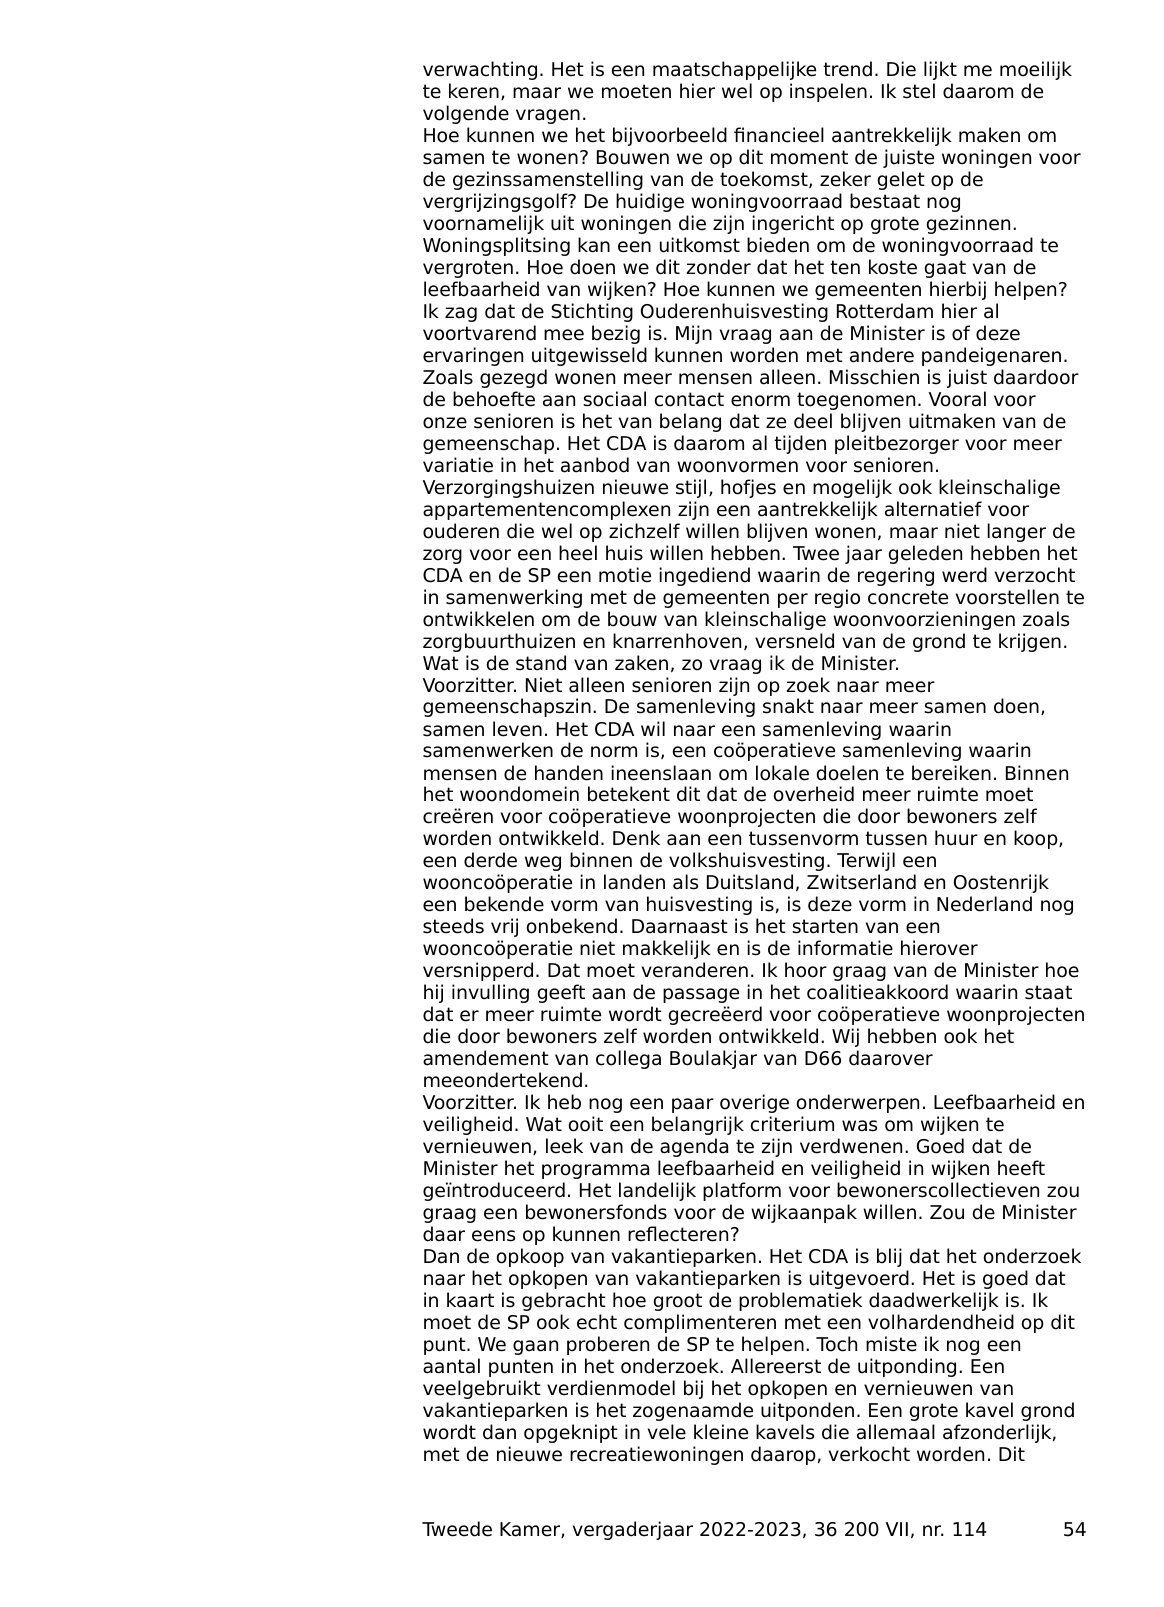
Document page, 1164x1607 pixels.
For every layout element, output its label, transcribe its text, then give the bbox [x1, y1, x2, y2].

text Zoals gezegd wonen meer mensen alleen. Misschien is juist daardoor de behoefte aan sociaal contact enorm toegenomen. Vooral voor onze senioren is het van belang dat ze deel blijven uitmaken van de gemeenschap. Het CDA is daarom al tijden pleitbezorger voor meer variatie in het aanbod van woonvormen voor senioren. Verzorgingshuizen nieuwe stijl, hofjes en mogelijk ook kleinschalige appartementencomplexen zijn een aantrekkelijk alternatief voor ouderen die wel op zichzelf willen blijven wonen, maar niet langer de zorg voor een heel huis willen hebben. Twee jaar geleden hebben het CDA en de SP een motie ingediend waarin de regering werd verzocht in samenwerking met de gemeenten per regio concrete voorstellen te ontwikkelen om de bouw van kleinschalige woonvoorzieningen zoals zorgbuurthuizen en knarrenhoven, versneld van de grond te krijgen. Wat is de stand van zaken, zo vraag ik de Minister. [422, 367, 1087, 674]
text Dan de opkoop van vakantieparken. Het CDA is blij dat het onderzoek naar het opkopen van vakantieparken is uitgevoerd. Het is goed dat in kaart is gebracht hoe groot de problematiek daadwerkelijk is. Ik moet de SP ook echt complimenteren met een volhardendheid op dit punt. We gaan proberen de SP te helpen. Toch miste ik nog een aantal punten in het onderzoek. Allereerst de uitponding. Een veelgebruikt verdienmodel bij het opkopen en vernieuwen van vakantieparken is het zogenaamde uitponden. Een grote kavel grond wordt dan opgeknipt in vele kleine kavels die allemaal afzonderlijk, met de nieuwe recreatiewoningen daarop, verkocht worden. Dit [422, 1246, 1087, 1466]
text Voorzitter. Niet alleen senioren zijn op zoek naar meer gemeenschapszin. De samenleving snakt naar meer samen doen, samen leven. Het CDA wil naar een samenleving waarin samenwerken de norm is, een coöperatieve samenleving waarin mensen de handen ineenslaan om lokale doelen te bereiken. Binnen het woondomein betekent dit dat de overheid meer ruimte moet creëren voor coöperatieve woonprojecten die door bewoners zelf worden ontwikkeld. Denk aan een tussenvorm tussen huur en koop, een derde weg binnen de volkshuisvesting. Terwijl een wooncoöperatie in landen als Duitsland, Zwitserland en Oostenrijk een bekende vorm van huisvesting is, is deze vorm in Nederland nog steeds vrij onbekend. Daarnaast is het starten van een wooncoöperatie niet makkelijk en is de informatie hierover versnipperd. Dat moet veranderen. Ik hoor graag van de Minister hoe hij invulling geeft aan de passage in het coalitieakkoord waarin staat dat er meer ruimte wordt gecreëerd voor coöperatieve woonprojecten die door bewoners zelf worden ontwikkeld. Wij hebben ook het amendement van collega Boulakjar van D66 daarover meeondertekend. [422, 674, 1087, 1092]
text verwachting. Het is een maatschappelijke trend. Die lijkt me moeilijk te keren, maar we moeten hier wel op inspelen. Ik stel daarom de volgende vragen. [422, 59, 1087, 125]
text Voorzitter. Ik heb nog een paar overige onderwerpen. Leefbaarheid en veiligheid. Wat ooit een belangrijk criterium was om wijken te vernieuwen, leek van de agenda te zijn verdwenen. Goed dat de Minister het programma leefbaarheid en veiligheid in wijken heeft geïntroduceerd. Het landelijk platform voor bewonerscollectieven zou graag een bewonersfonds voor de wijkaanpak willen. Zou de Minister daar eens op kunnen reflecteren? [422, 1092, 1087, 1246]
text Hoe kunnen we het bijvoorbeeld financieel aantrekkelijk maken om samen te wonen? Bouwen we op dit moment de juiste woningen voor de gezinssamenstelling van de toekomst, zeker gelet op de vergrijzingsgolf? De huidige woningvoorraad bestaat nog voornamelijk uit woningen die zijn ingericht op grote gezinnen. Woningsplitsing kan een uitkomst bieden om de woningvoorraad te vergroten. Hoe doen we dit zonder dat het ten koste gaat van de leefbaarheid van wijken? Hoe kunnen we gemeenten hierbij helpen? Ik zag dat de Stichting Ouderenhuisvesting Rotterdam hier al voortvarend mee bezig is. Mijn vraag aan de Minister is of deze ervaringen uitgewisseld kunnen worden met andere pandeigenaren. [422, 125, 1087, 367]
